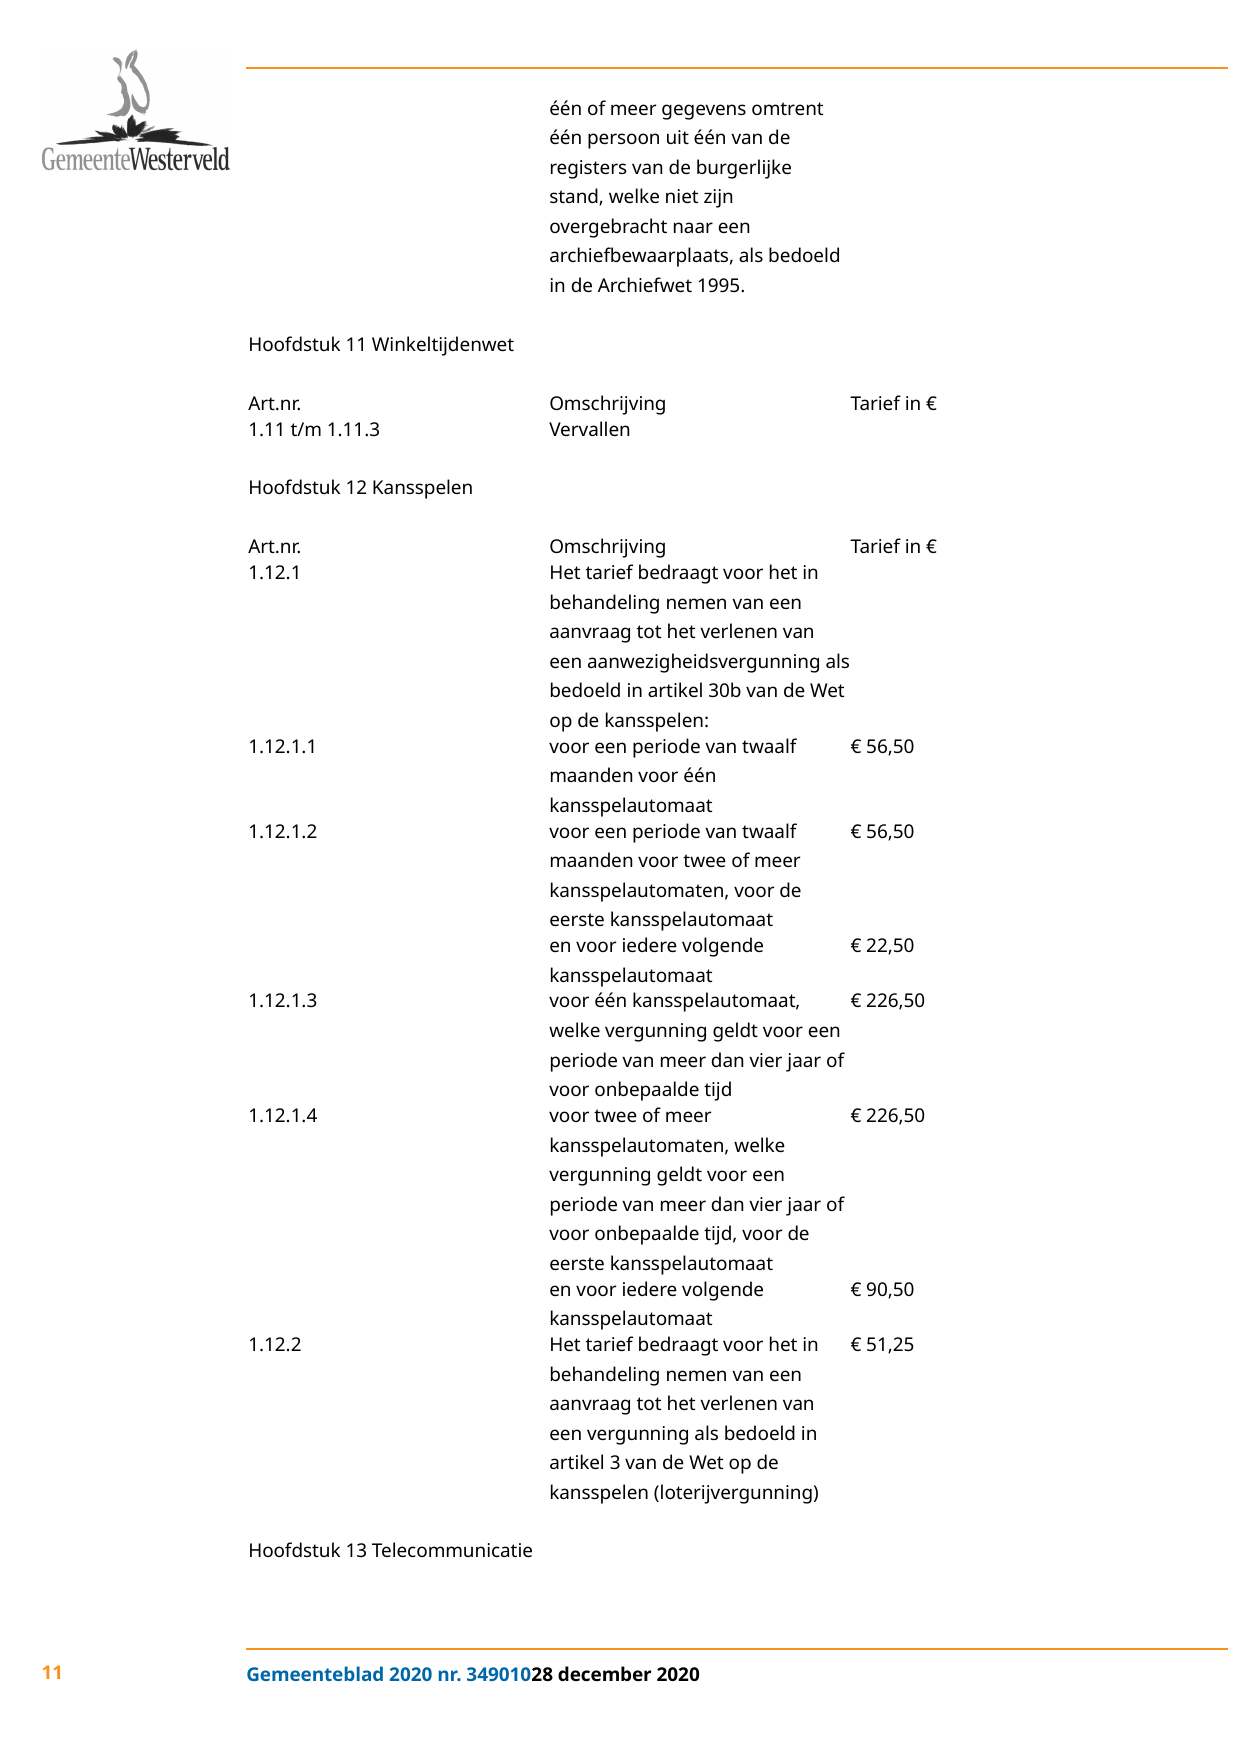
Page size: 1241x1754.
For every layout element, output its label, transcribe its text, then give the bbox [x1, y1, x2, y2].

table_cell en voor iedere volgende kansspelautomaat [549, 933, 850, 988]
table_cell € 22,50 [850, 933, 1152, 988]
table_header Omschrijving [549, 390, 850, 416]
text Hoofdstuk 11 Winkeltijdenwet [248, 331, 1152, 357]
table_cell [248, 1276, 549, 1331]
picture [41, 47, 231, 172]
table_cell 1.12.1.3 [248, 988, 549, 1102]
table_cell en voor iedere volgende kansspelautomaat [549, 1276, 850, 1331]
table_header Art.nr. [248, 390, 549, 416]
table_cell Het tarief bedraagt voor het in behandeling nemen van een aanvraag tot het verlenen van een aanwezigheidsvergunning als bedoeld in artikel 30b van de Wet op de kansspelen: [549, 559, 850, 733]
table_cell € 226,50 [850, 1102, 1152, 1276]
table_cell voor een periode van twaalf maanden voor twee of meer kansspelautomaten, voor de eerste kansspelautomaat [549, 818, 850, 932]
table_cell voor één kansspelautomaat, welke vergunning geldt voor een periode van meer dan vier jaar of voor onbepaalde tijd [549, 988, 850, 1102]
table_cell voor een periode van twaalf maanden voor één kansspelautomaat [549, 733, 850, 818]
table_cell 1.11 t/m 1.11.3 [248, 416, 549, 442]
table_header Art.nr. [248, 534, 549, 559]
table_cell 1.12.1.2 [248, 818, 549, 932]
table_header Omschrijving [549, 534, 850, 559]
table_header Tarief in € [850, 390, 1152, 416]
text Hoofdstuk 12 Kansspelen [248, 474, 1152, 500]
table_cell Vervallen [549, 416, 850, 442]
table_cell € 226,50 [850, 988, 1152, 1102]
table_cell [850, 95, 1152, 298]
table_cell 1.12.1 [248, 559, 549, 733]
table_cell één of meer gegevens omtrent één persoon uit één van de registers van de burgerlijke stand, welke niet zijn overgebracht naar een archiefbewaarplaats, als bedoeld in de Archiefwet 1995. [549, 95, 850, 298]
table_cell 1.12.1.4 [248, 1102, 549, 1276]
table_cell [248, 95, 549, 298]
table_cell [850, 559, 1152, 733]
table_cell 1.12.1.1 [248, 733, 549, 818]
table_cell € 56,50 [850, 818, 1152, 932]
table_header Tarief in € [850, 534, 1152, 559]
table_cell [850, 416, 1152, 442]
table_cell 1.12.2 [248, 1331, 549, 1505]
text Hoofdstuk 13 Telecommunicatie [248, 1538, 1152, 1563]
table_cell € 51,25 [850, 1331, 1152, 1505]
table_cell € 56,50 [850, 733, 1152, 818]
table_cell [248, 933, 549, 988]
table_cell € 90,50 [850, 1276, 1152, 1331]
table_cell Het tarief bedraagt voor het in behandeling nemen van een aanvraag tot het verlenen van een vergunning als bedoeld in artikel 3 van de Wet op de kansspelen (loterijvergunning) [549, 1331, 850, 1505]
table_cell voor twee of meer kansspelautomaten, welke vergunning geldt voor een periode van meer dan vier jaar of voor onbepaalde tijd, voor de eerste kansspelautomaat [549, 1102, 850, 1276]
